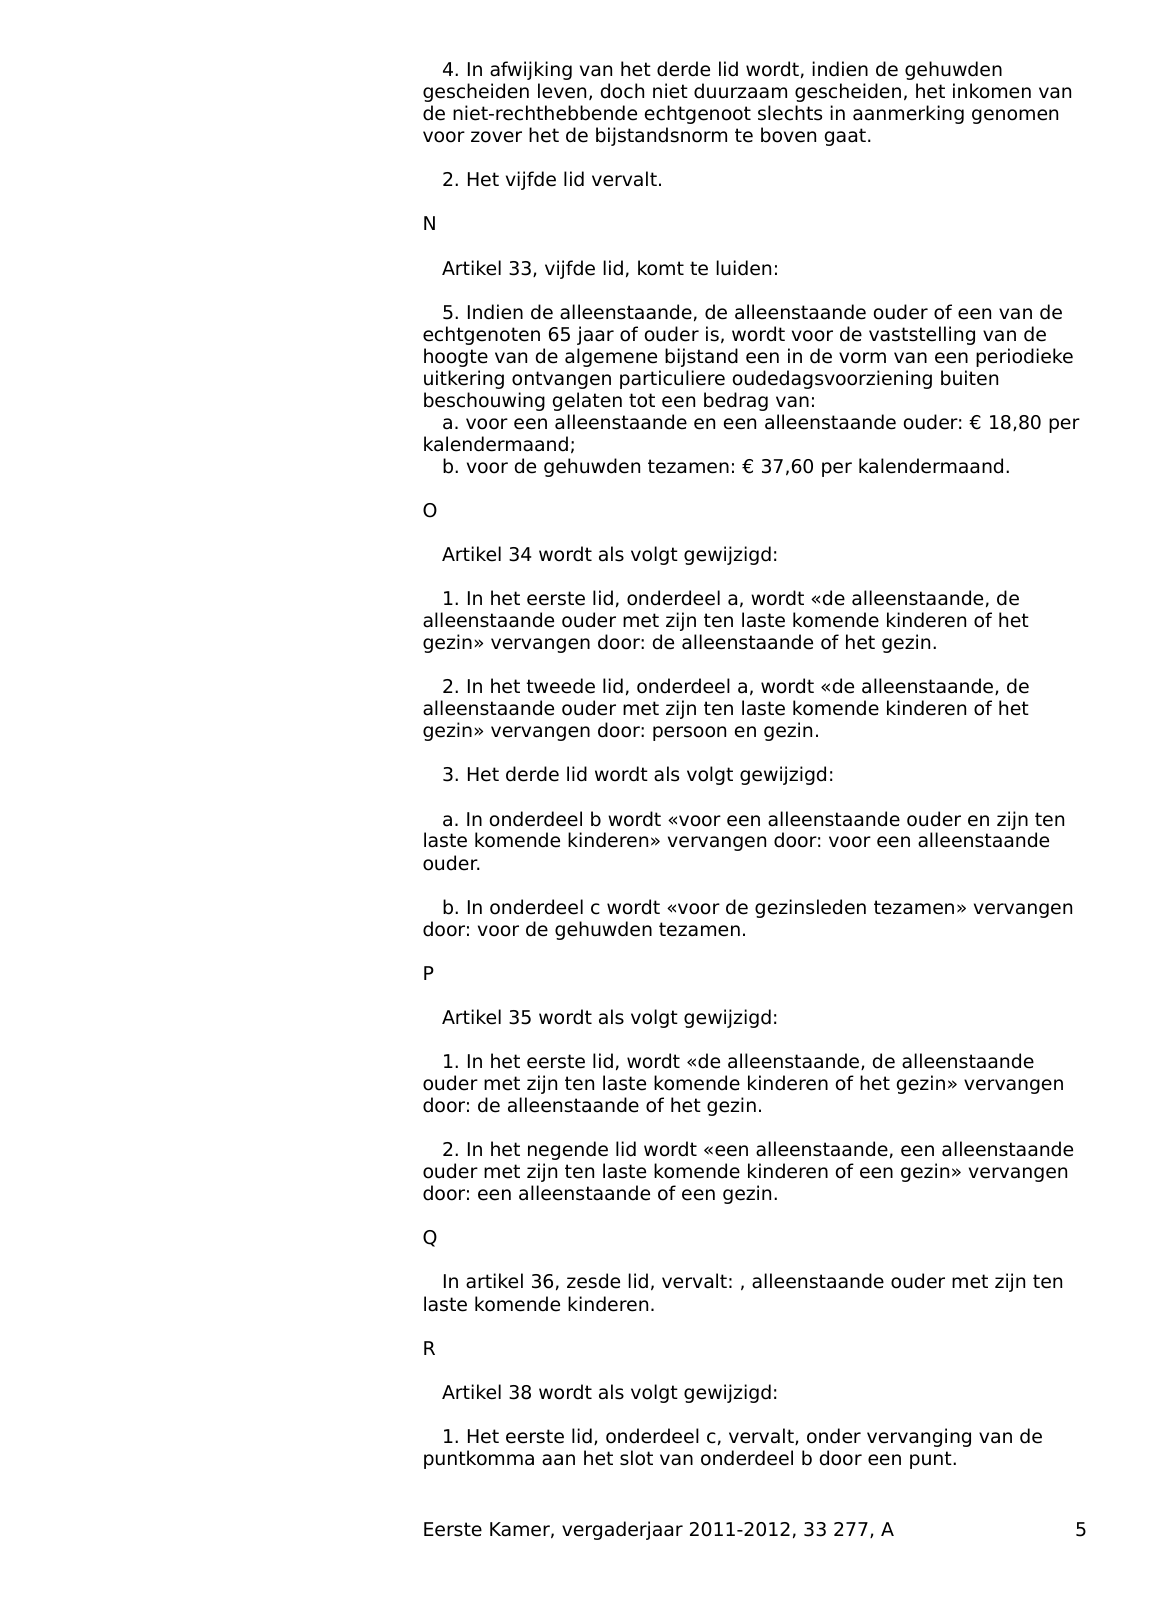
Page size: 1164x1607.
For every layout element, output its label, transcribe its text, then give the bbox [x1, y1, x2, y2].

text P [422, 963, 1087, 985]
text 5. Indien de alleenstaande, de alleenstaande ouder of een van de echtgenoten 65 jaar of ouder is, wordt voor de vaststelling van de hoogte van de algemene bijstand een in de vorm van een periodieke uitkering ontvangen particuliere oudedagsvoorziening buiten beschouwing gelaten tot een bedrag van: [422, 302, 1087, 412]
text 2. In het negende lid wordt «een alleenstaande, een alleenstaande ouder met zijn ten laste komende kinderen of een gezin» vervangen door: een alleenstaande of een gezin. [422, 1139, 1087, 1205]
text a. In onderdeel b wordt «voor een alleenstaande ouder en zijn ten laste komende kinderen» vervangen door: voor een alleenstaande ouder. [422, 808, 1087, 874]
text 2. In het tweede lid, onderdeel a, wordt «de alleenstaande, de alleenstaande ouder met zijn ten laste komende kinderen of het gezin» vervangen door: persoon en gezin. [422, 676, 1087, 742]
text Artikel 33, vijfde lid, komt te luiden: [422, 257, 1087, 279]
text 4. In afwijking van het derde lid wordt, indien de gehuwden gescheiden leven, doch niet duurzaam gescheiden, het inkomen van de niet-rechthebbende echtgenoot slechts in aanmerking genomen voor zover het de bijstandsnorm te boven gaat. [422, 59, 1087, 147]
text 3. Het derde lid wordt als volgt gewijzigd: [422, 764, 1087, 786]
text b. voor de gehuwden tezamen: € 37,60 per kalendermaand. [422, 456, 1087, 477]
text N [422, 213, 1087, 235]
text 2. Het vijfde lid vervalt. [422, 169, 1087, 191]
text O [422, 500, 1087, 522]
text 1. In het eerste lid, wordt «de alleenstaande, de alleenstaande ouder met zijn ten laste komende kinderen of het gezin» vervangen door: de alleenstaande of het gezin. [422, 1051, 1087, 1117]
text Artikel 38 wordt als volgt gewijzigd: [422, 1382, 1087, 1404]
text 1. Het eerste lid, onderdeel c, vervalt, onder vervanging van de puntkomma aan het slot van onderdeel b door een punt. [422, 1426, 1087, 1470]
text R [422, 1338, 1087, 1359]
text 1. In het eerste lid, onderdeel a, wordt «de alleenstaande, de alleenstaande ouder met zijn ten laste komende kinderen of het gezin» vervangen door: de alleenstaande of het gezin. [422, 588, 1087, 654]
text b. In onderdeel c wordt «voor de gezinsleden tezamen» vervangen door: voor de gehuwden tezamen. [422, 897, 1087, 941]
text Artikel 34 wordt als volgt gewijzigd: [422, 544, 1087, 566]
text Artikel 35 wordt als volgt gewijzigd: [422, 1007, 1087, 1029]
text Q [422, 1227, 1087, 1249]
text a. voor een alleenstaande en een alleenstaande ouder: € 18,80 per kalendermaand; [422, 412, 1087, 456]
text In artikel 36, zesde lid, vervalt: , alleenstaande ouder met zijn ten laste komende kinderen. [422, 1271, 1087, 1315]
